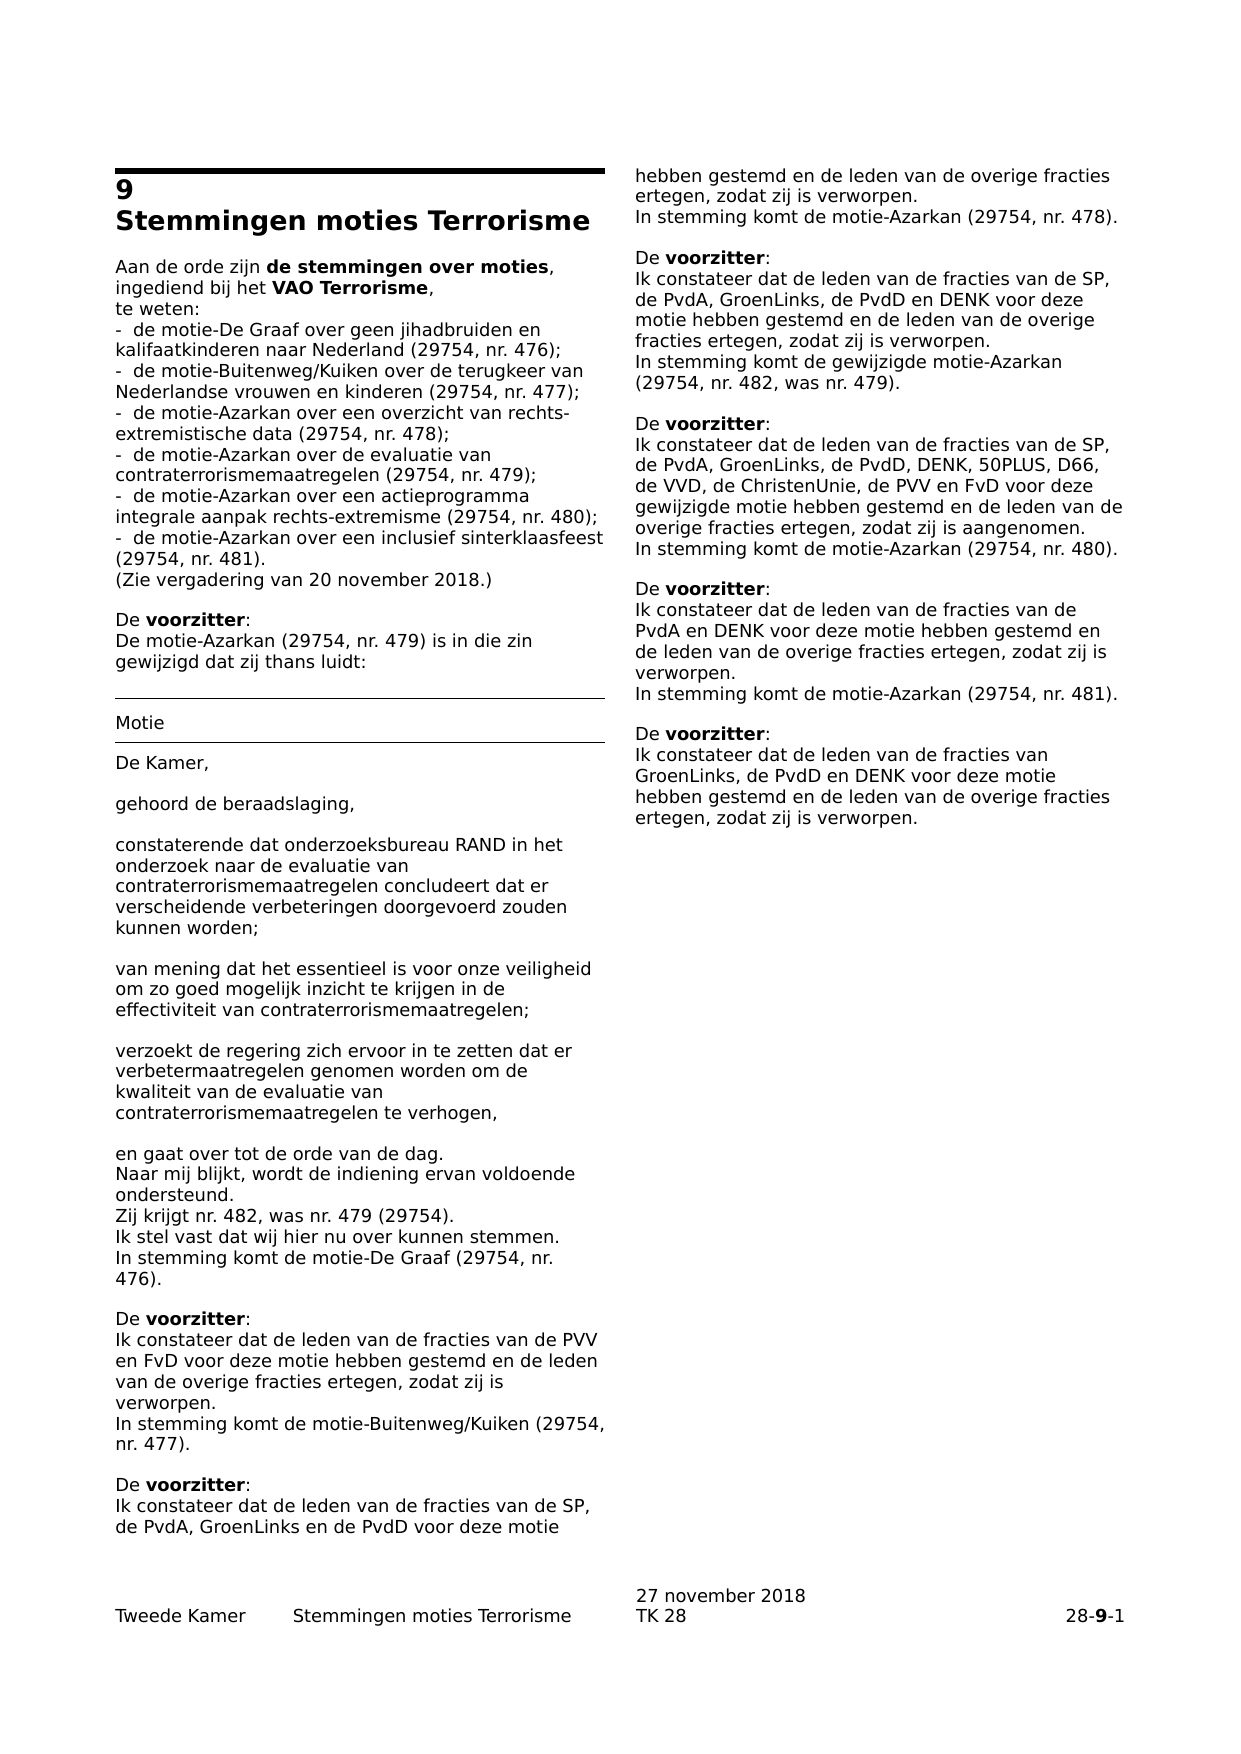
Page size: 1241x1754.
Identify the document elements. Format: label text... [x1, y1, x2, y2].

text Zij krijgt nr. 482, was nr. 479 (29754). [115, 1206, 605, 1227]
text van mening dat het essentieel is voor onze veiligheid om zo goed mogelijk inzicht te krijgen in de effectiviteit van contraterrorismemaatregelen; [115, 958, 605, 1021]
text Naar mij blijkt, wordt de indiening ervan voldoende ondersteund. [115, 1164, 605, 1206]
text De voorzitter: [115, 1309, 605, 1330]
list de motie-De Graaf over geen jihadbruiden en kalifaatkinderen naar Nederland (29754, nr. 476); [115, 319, 605, 361]
text te weten: [115, 298, 605, 319]
list de motie-Azarkan over een overzicht van rechts-extremistische data (29754, nr. 478); [115, 403, 605, 444]
text en gaat over tot de orde van de dag. [115, 1143, 605, 1164]
text De Kamer, [115, 753, 605, 774]
text In stemming komt de motie-Buitenweg/Kuiken (29754, nr. 477). [115, 1413, 605, 1455]
text De voorzitter: [635, 579, 1125, 600]
text In stemming komt de motie-Azarkan (29754, nr. 478). [635, 207, 1125, 228]
text Ik constateer dat de leden van de fracties van de SP, de PvdA, GroenLinks en de PvdD voor deze motie [115, 1496, 605, 1537]
text Ik constateer dat de leden van de fracties van de PvdA en DENK voor deze motie hebben gestemd en de leden van de overige fracties ertegen, zodat zij is verworpen. [635, 600, 1125, 683]
text Motie [115, 712, 605, 733]
text Ik constateer dat de leden van de fracties van GroenLinks, de PvdD en DENK voor deze motie hebben gestemd en de leden van de overige fracties ertegen, zodat zij is verworpen. [635, 745, 1125, 828]
text De voorzitter: [635, 413, 1125, 434]
text gehoord de beraadslaging, [115, 794, 605, 815]
text De voorzitter: [635, 248, 1125, 268]
text De motie-Azarkan (29754, nr. 479) is in die zin gewijzigd dat zij thans luidt: [115, 631, 605, 673]
text Aan de orde zijn de stemmingen over moties, ingediend bij het VAO Terrorisme, [115, 257, 605, 298]
text In stemming komt de motie-Azarkan (29754, nr. 481). [635, 683, 1125, 704]
list de motie-Buitenweg/Kuiken over de terugkeer van Nederlandse vrouwen en kinderen (29754, nr. 477); [115, 361, 605, 403]
text (Zie vergadering van 20 november 2018.) [115, 569, 605, 590]
text In stemming komt de gewijzigde motie-Azarkan (29754, nr. 482, was nr. 479). [635, 352, 1125, 393]
list de motie-Azarkan over een inclusief sinterklaasfeest (29754, nr. 481). [115, 528, 605, 569]
text De voorzitter: [115, 1475, 605, 1496]
text constaterende dat onderzoeksbureau RAND in het onderzoek naar de evaluatie van contraterrorismemaatregelen concludeert dat er verscheidende verbeteringen doorgevoerd zouden kunnen worden; [115, 835, 605, 938]
text hebben gestemd en de leden van de overige fracties ertegen, zodat zij is verworpen. [635, 165, 1125, 207]
list de motie-Azarkan over de evaluatie van contraterrorismemaatregelen (29754, nr. 479); [115, 444, 605, 486]
text De voorzitter: [635, 724, 1125, 745]
text In stemming komt de motie-De Graaf (29754, nr. 476). [115, 1247, 605, 1289]
text Ik constateer dat de leden van de fracties van de SP, de PvdA, GroenLinks, de PvdD, DENK, 50PLUS, D66, de VVD, de ChristenUnie, de PVV en FvD voor deze gewijzigde motie hebben gestemd en de leden van de overige fracties ertegen, zodat zij is aangenomen. [635, 434, 1125, 538]
text In stemming komt de motie-Azarkan (29754, nr. 480). [635, 538, 1125, 559]
text Ik constateer dat de leden van de fracties van de SP, de PvdA, GroenLinks, de PvdD en DENK voor deze motie hebben gestemd en de leden van de overige fracties ertegen, zodat zij is verworpen. [635, 268, 1125, 352]
text verzoekt de regering zich ervoor in te zetten dat er verbetermaatregelen genomen worden om de kwaliteit van de evaluatie van contraterrorismemaatregelen te verhogen, [115, 1041, 605, 1123]
list de motie-Azarkan over een actieprogramma integrale aanpak rechts-extremisme (29754, nr. 480); [115, 486, 605, 528]
text Ik constateer dat de leden van de fracties van de PVV en FvD voor deze motie hebben gestemd en de leden van de overige fracties ertegen, zodat zij is verworpen. [115, 1330, 605, 1413]
text De voorzitter: [115, 610, 605, 631]
text Ik stel vast dat wij hier nu over kunnen stemmen. [115, 1227, 605, 1247]
title 9 Stemmingen moties Terrorisme [115, 174, 605, 237]
